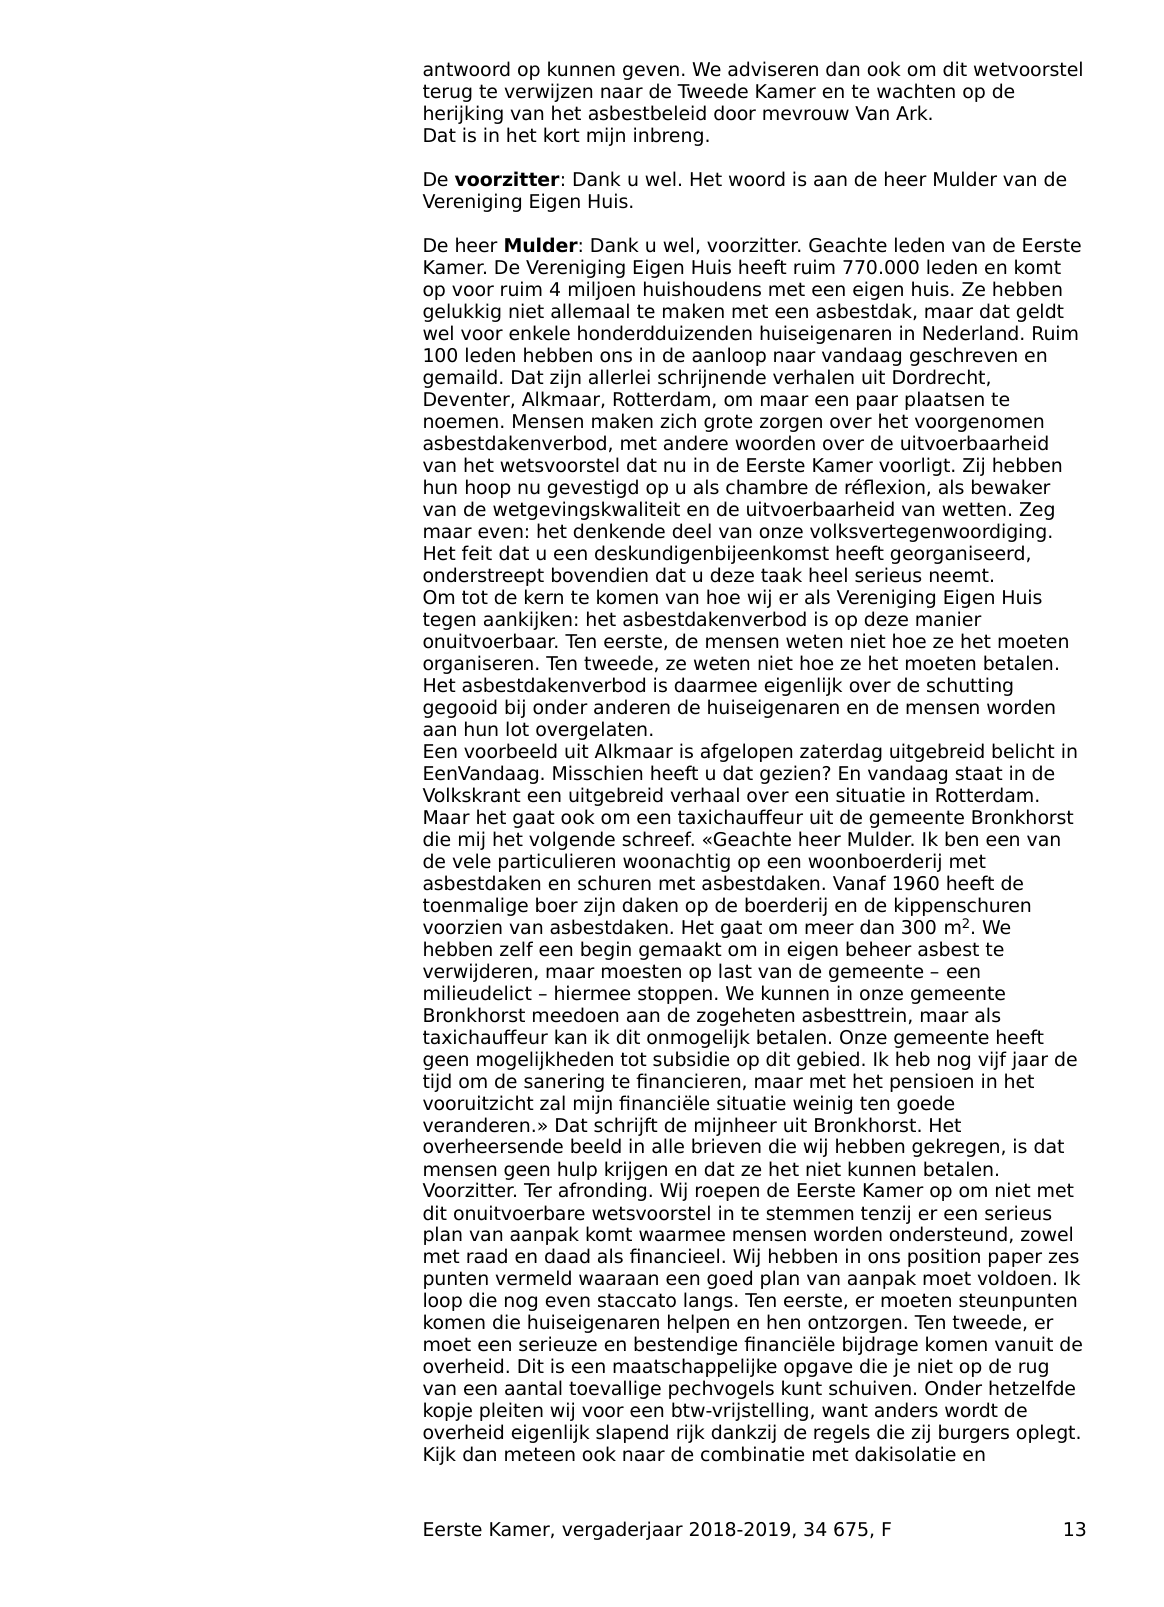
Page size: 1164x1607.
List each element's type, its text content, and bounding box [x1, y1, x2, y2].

text De heer Mulder: Dank u wel, voorzitter. Geachte leden van de Eerste Kamer. De Vereniging Eigen Huis heeft ruim 770.000 leden en komt op voor ruim 4 miljoen huishoudens met een eigen huis. Ze hebben gelukkig niet allemaal te maken met een asbestdak, maar dat geldt wel voor enkele honderdduizenden huiseigenaren in Nederland. Ruim 100 leden hebben ons in de aanloop naar vandaag geschreven en gemaild. Dat zijn allerlei schrijnende verhalen uit Dordrecht, Deventer, Alkmaar, Rotterdam, om maar een paar plaatsen te noemen. Mensen maken zich grote zorgen over het voorgenomen asbestdakenverbod, met andere woorden over de uitvoerbaarheid van het wetsvoorstel dat nu in de Eerste Kamer voorligt. Zij hebben hun hoop nu gevestigd op u als chambre de réflexion, als bewaker van de wetgevingskwaliteit en de uitvoerbaarheid van wetten. Zeg maar even: het denkende deel van onze volksvertegenwoordiging. Het feit dat u een deskundigenbijeenkomst heeft georganiseerd, onderstreept bovendien dat u deze taak heel serieus neemt. [422, 235, 1087, 587]
text Om tot de kern te komen van hoe wij er als Vereniging Eigen Huis tegen aankijken: het asbestdakenverbod is op deze manier onuitvoerbaar. Ten eerste, de mensen weten niet hoe ze het moeten organiseren. Ten tweede, ze weten niet hoe ze het moeten betalen. Het asbestdakenverbod is daarmee eigenlijk over de schutting gegooid bij onder anderen de huiseigenaren en de mensen worden aan hun lot overgelaten. [422, 587, 1087, 741]
text Dat is in het kort mijn inbreng. [422, 125, 1087, 147]
text antwoord op kunnen geven. We adviseren dan ook om dit wetvoorstel terug te verwijzen naar de Tweede Kamer en te wachten op de herijking van het asbestbeleid door mevrouw Van Ark. [422, 59, 1087, 125]
text Voorzitter. Ter afronding. Wij roepen de Eerste Kamer op om niet met dit onuitvoerbare wetsvoorstel in te stemmen tenzij er een serieus plan van aanpak komt waarmee mensen worden ondersteund, zowel met raad en daad als financieel. Wij hebben in ons position paper zes punten vermeld waaraan een goed plan van aanpak moet voldoen. Ik loop die nog even staccato langs. Ten eerste, er moeten steunpunten komen die huiseigenaren helpen en hen ontzorgen. Ten tweede, er moet een serieuze en bestendige financiële bijdrage komen vanuit de overheid. Dit is een maatschappelijke opgave die je niet op de rug van een aantal toevallige pechvogels kunt schuiven. Onder hetzelfde kopje pleiten wij voor een btw-vrijstelling, want anders wordt de overheid eigenlijk slapend rijk dankzij de regels die zij burgers oplegt. Kijk dan meteen ook naar de combinatie met dakisolatie en [422, 1180, 1087, 1466]
text Een voorbeeld uit Alkmaar is afgelopen zaterdag uitgebreid belicht in EenVandaag. Misschien heeft u dat gezien? En vandaag staat in de Volkskrant een uitgebreid verhaal over een situatie in Rotterdam. Maar het gaat ook om een taxichauffeur uit de gemeente Bronkhorst die mij het volgende schreef. «Geachte heer Mulder. Ik ben een van de vele particulieren woonachtig op een woonboerderij met asbestdaken en schuren met asbestdaken. Vanaf 1960 heeft de toenmalige boer zijn daken op de boerderij en de kippenschuren voorzien van asbestdaken. Het gaat om meer dan 300 m2. We hebben zelf een begin gemaakt om in eigen beheer asbest te verwijderen, maar moesten op last van de gemeente – een milieudelict – hiermee stoppen. We kunnen in onze gemeente Bronkhorst meedoen aan de zogeheten asbesttrein, maar als taxichauffeur kan ik dit onmogelijk betalen. Onze gemeente heeft geen mogelijkheden tot subsidie op dit gebied. Ik heb nog vijf jaar de tijd om de sanering te financieren, maar met het pensioen in het vooruitzicht zal mijn financiële situatie weinig ten goede veranderen.» Dat schrijft de mijnheer uit Bronkhorst. Het overheersende beeld in alle brieven die wij hebben gekregen, is dat mensen geen hulp krijgen en dat ze het niet kunnen betalen. [422, 741, 1087, 1180]
text De voorzitter: Dank u wel. Het woord is aan de heer Mulder van de Vereniging Eigen Huis. [422, 169, 1087, 213]
